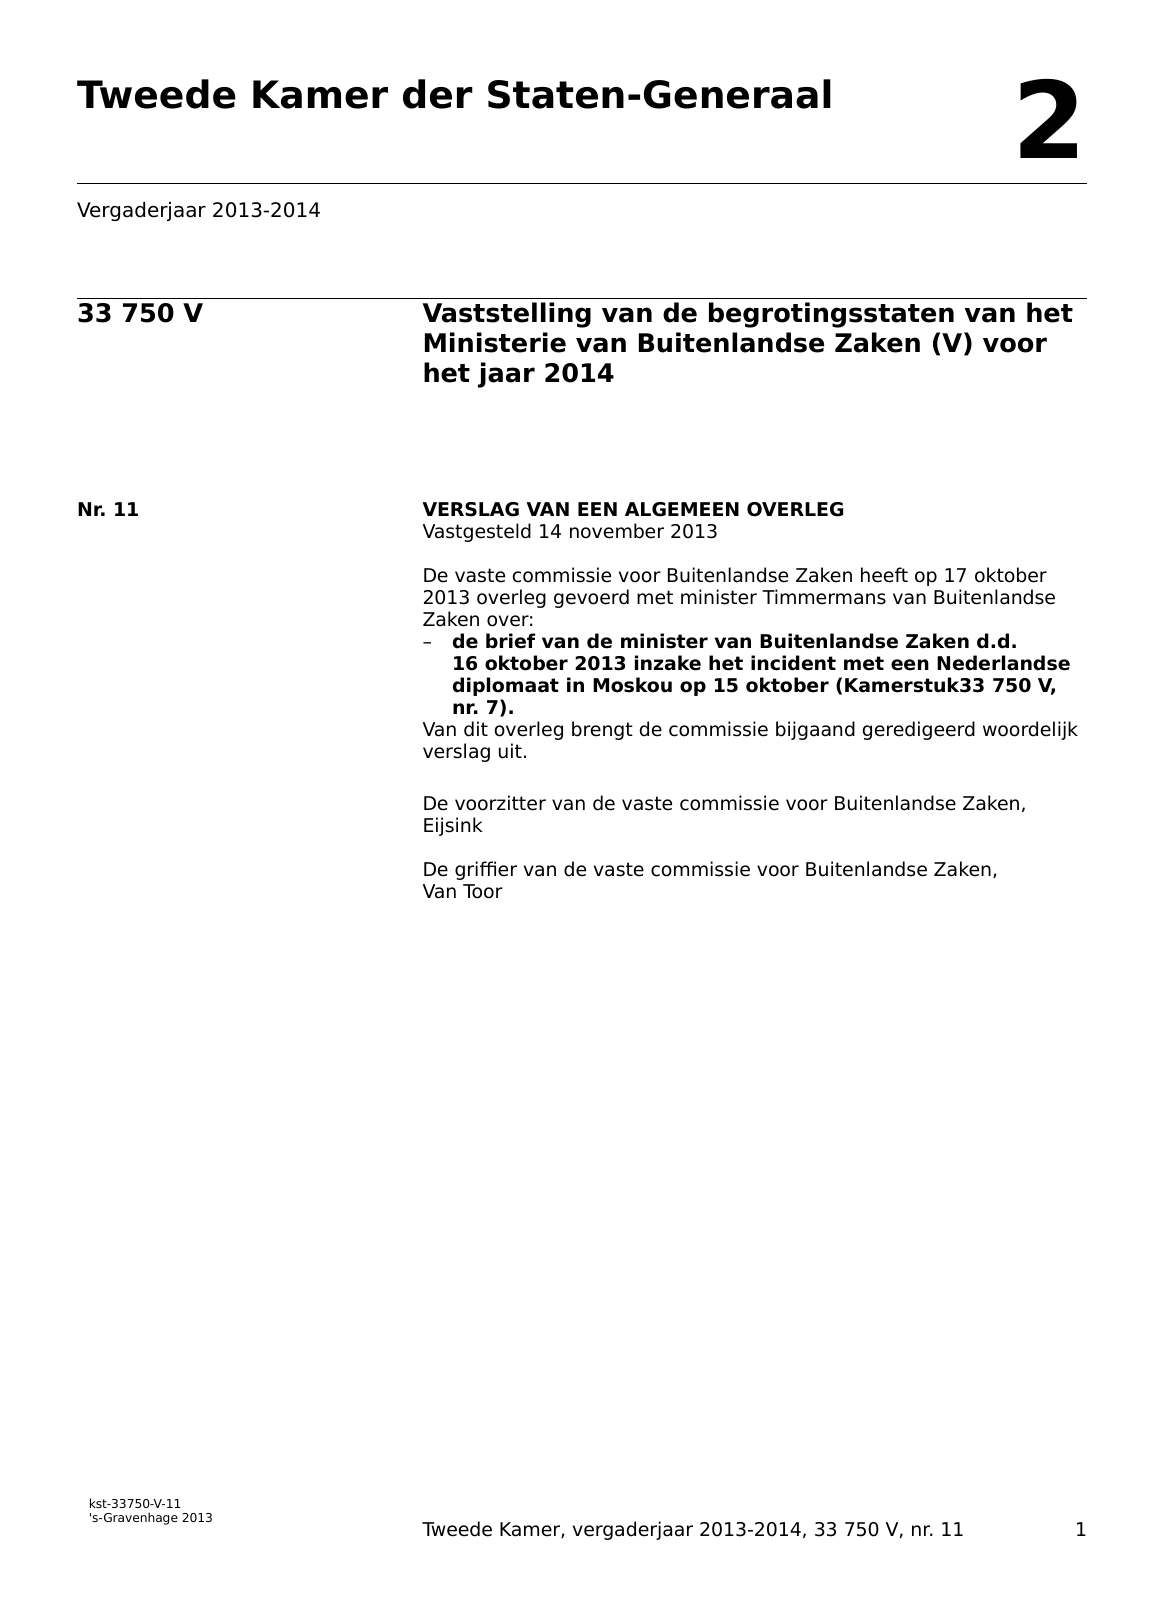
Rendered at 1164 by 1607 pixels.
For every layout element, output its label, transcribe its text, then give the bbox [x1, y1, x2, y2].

text kst-33750-V-11 [88, 1497, 323, 1511]
text De voorzitter van de vaste commissie voor Buitenlandse Zaken, Eijsink [422, 793, 1087, 837]
text Van dit overleg brengt de commissie bijgaand geredigeerd woordelijk verslag uit. [422, 719, 1087, 763]
text 's-Gravenhage 2013 [88, 1511, 323, 1525]
subtitle Nr. 11 VERSLAG VAN EEN ALGEMEEN OVERLEG [77, 499, 1087, 521]
table_header 2 [886, 59, 1087, 183]
text De griffier van de vaste commissie voor Buitenlandse Zaken, Van Toor [422, 859, 1087, 903]
text De vaste commissie voor Buitenlandse Zaken heeft op 17 oktober 2013 overleg gevoerd met minister Timmermans van Buitenlandse Zaken over: [422, 565, 1087, 631]
text Vastgesteld 14 november 2013 [422, 521, 1087, 543]
table_header Tweede Kamer der Staten-Generaal [77, 59, 886, 183]
text – de brief van de minister van Buitenlandse Zaken d.d. 16 oktober 2013 inzake het incident met een Nederlandse diplomaat in Moskou op 15 oktober (Kamerstuk33 750 V, nr. 7). [422, 631, 1087, 719]
table_cell Vergaderjaar 2013-2014 [77, 184, 1087, 298]
subtitle 33 750 V Vaststelling van de begrotingsstaten van het Ministerie van Buitenlandse Zaken (V) voor het jaar 2014 [77, 299, 1087, 388]
